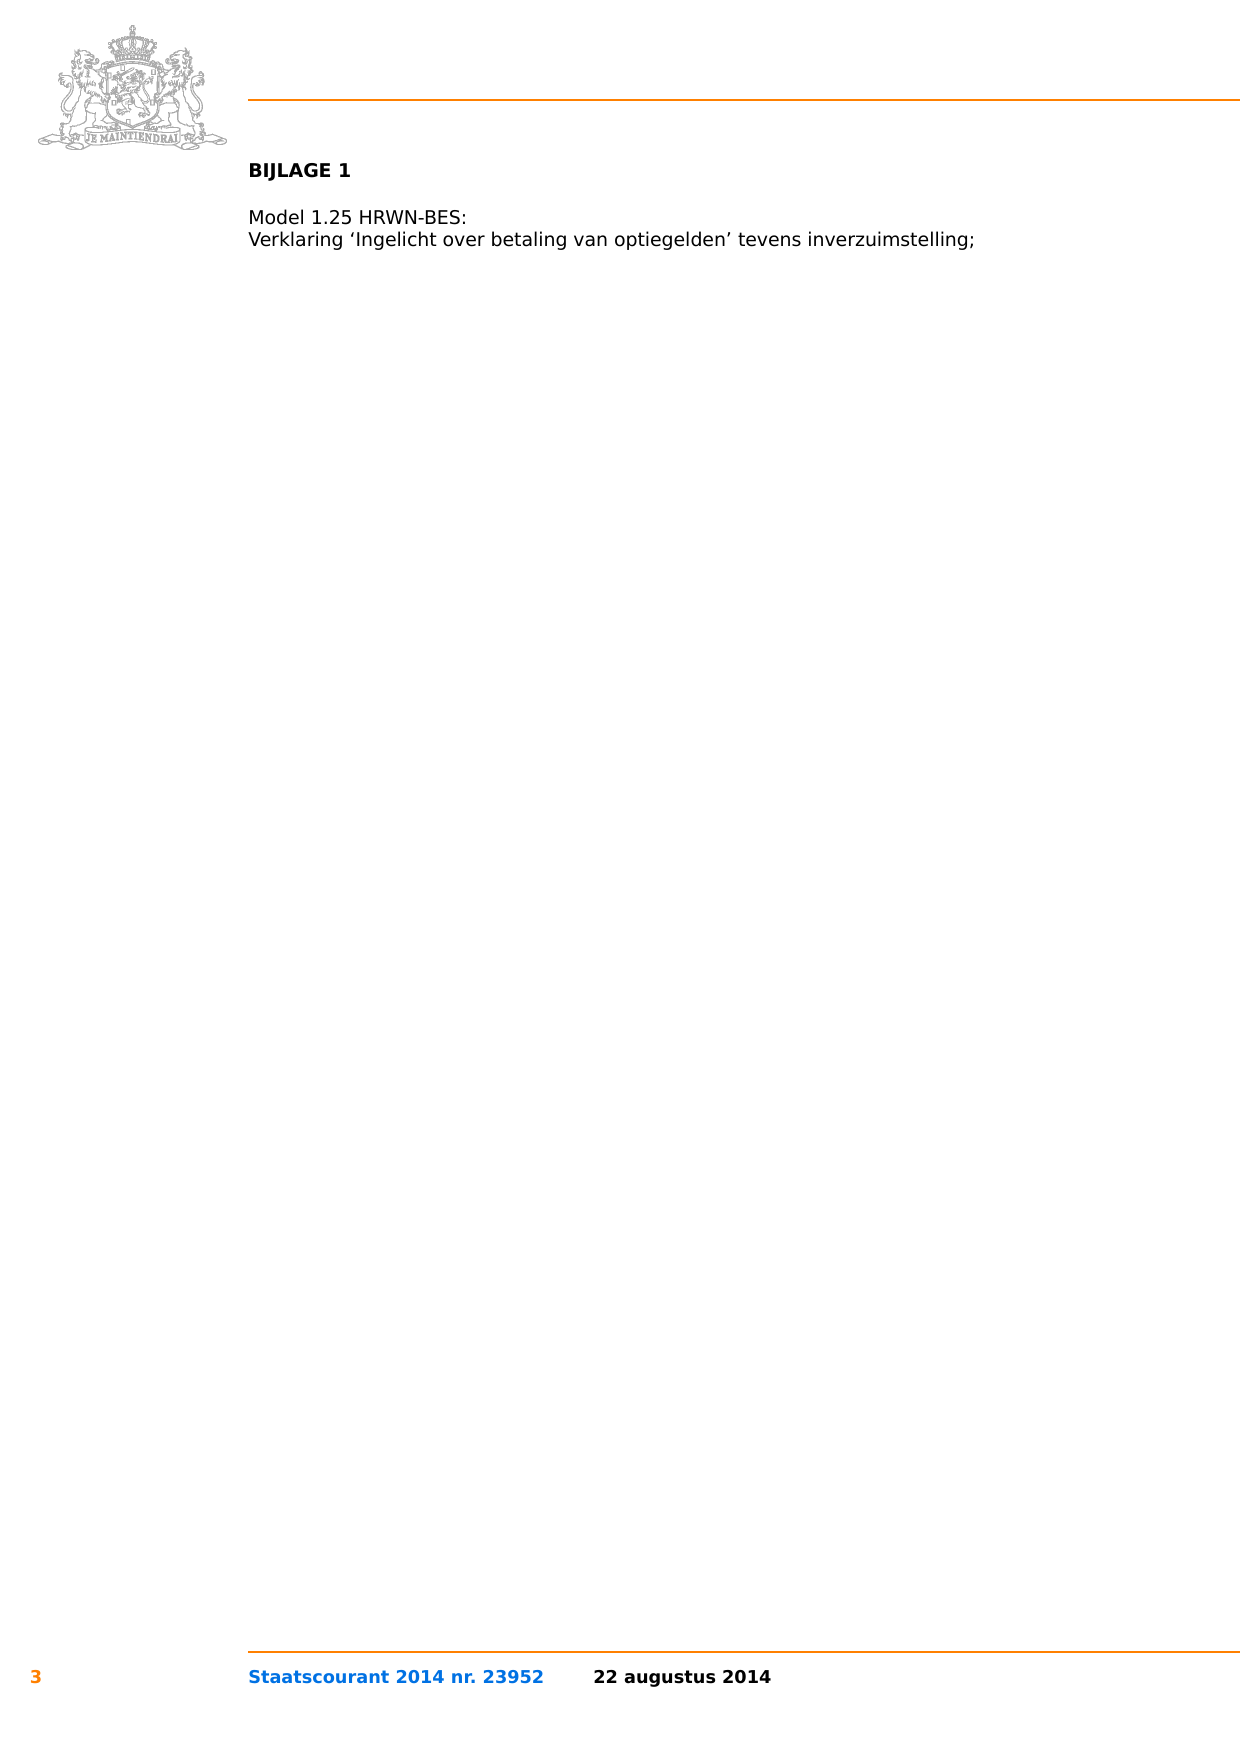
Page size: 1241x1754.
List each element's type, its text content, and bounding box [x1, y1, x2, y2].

text Verklaring ‘Ingelicht over betaling van optiegelden’ tevens inverzuimstelling; [248, 229, 1163, 251]
subtitle BIJLAGE 1 [248, 160, 1163, 182]
text Model 1.25 HRWN-BES: [248, 207, 1163, 229]
picture [38, 25, 227, 150]
